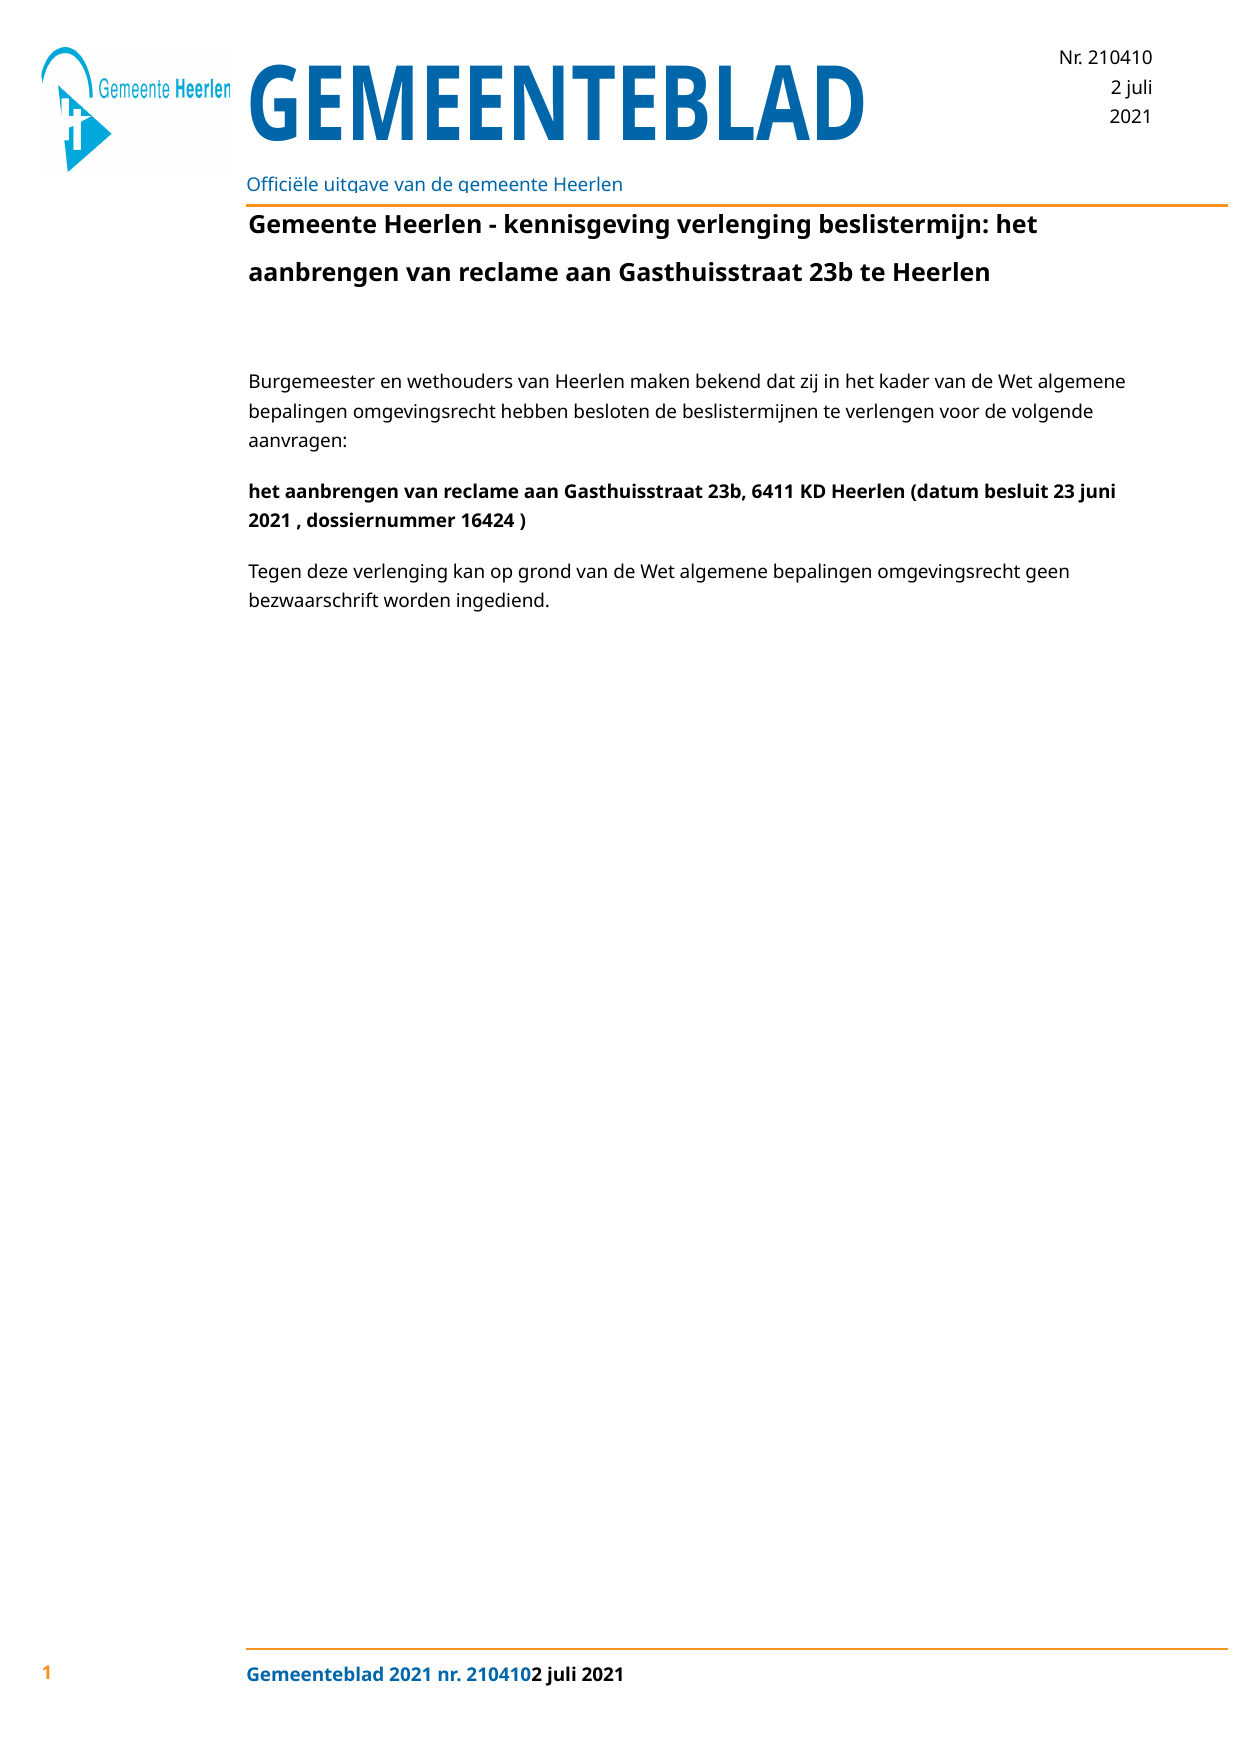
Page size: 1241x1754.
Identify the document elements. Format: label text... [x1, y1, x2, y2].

picture [41, 47, 231, 172]
text Gemeente Heerlen - kennisgeving verlenging beslistermijn: het aanbrengen van reclame aan Gasthuisstraat 23b te Heerlen [248, 207, 1152, 288]
text het aanbrengen van reclame aan Gasthuisstraat 23b, 6411 KD Heerlen (datum besluit 23 juni 2021 , dossiernummer 16424 ) [248, 478, 1152, 533]
text Burgemeester en wethouders van Heerlen maken bekend dat zij in het kader van de Wet algemene bepalingen omgevingsrecht hebben besloten de beslistermijnen te verlengen voor de volgende aanvragen: [248, 368, 1152, 453]
text Tegen deze verlenging kan op grond van de Wet algemene bepalingen omgevingsrecht geen bezwaarschrift worden ingediend. [248, 558, 1152, 613]
picture [41, 47, 59, 70]
